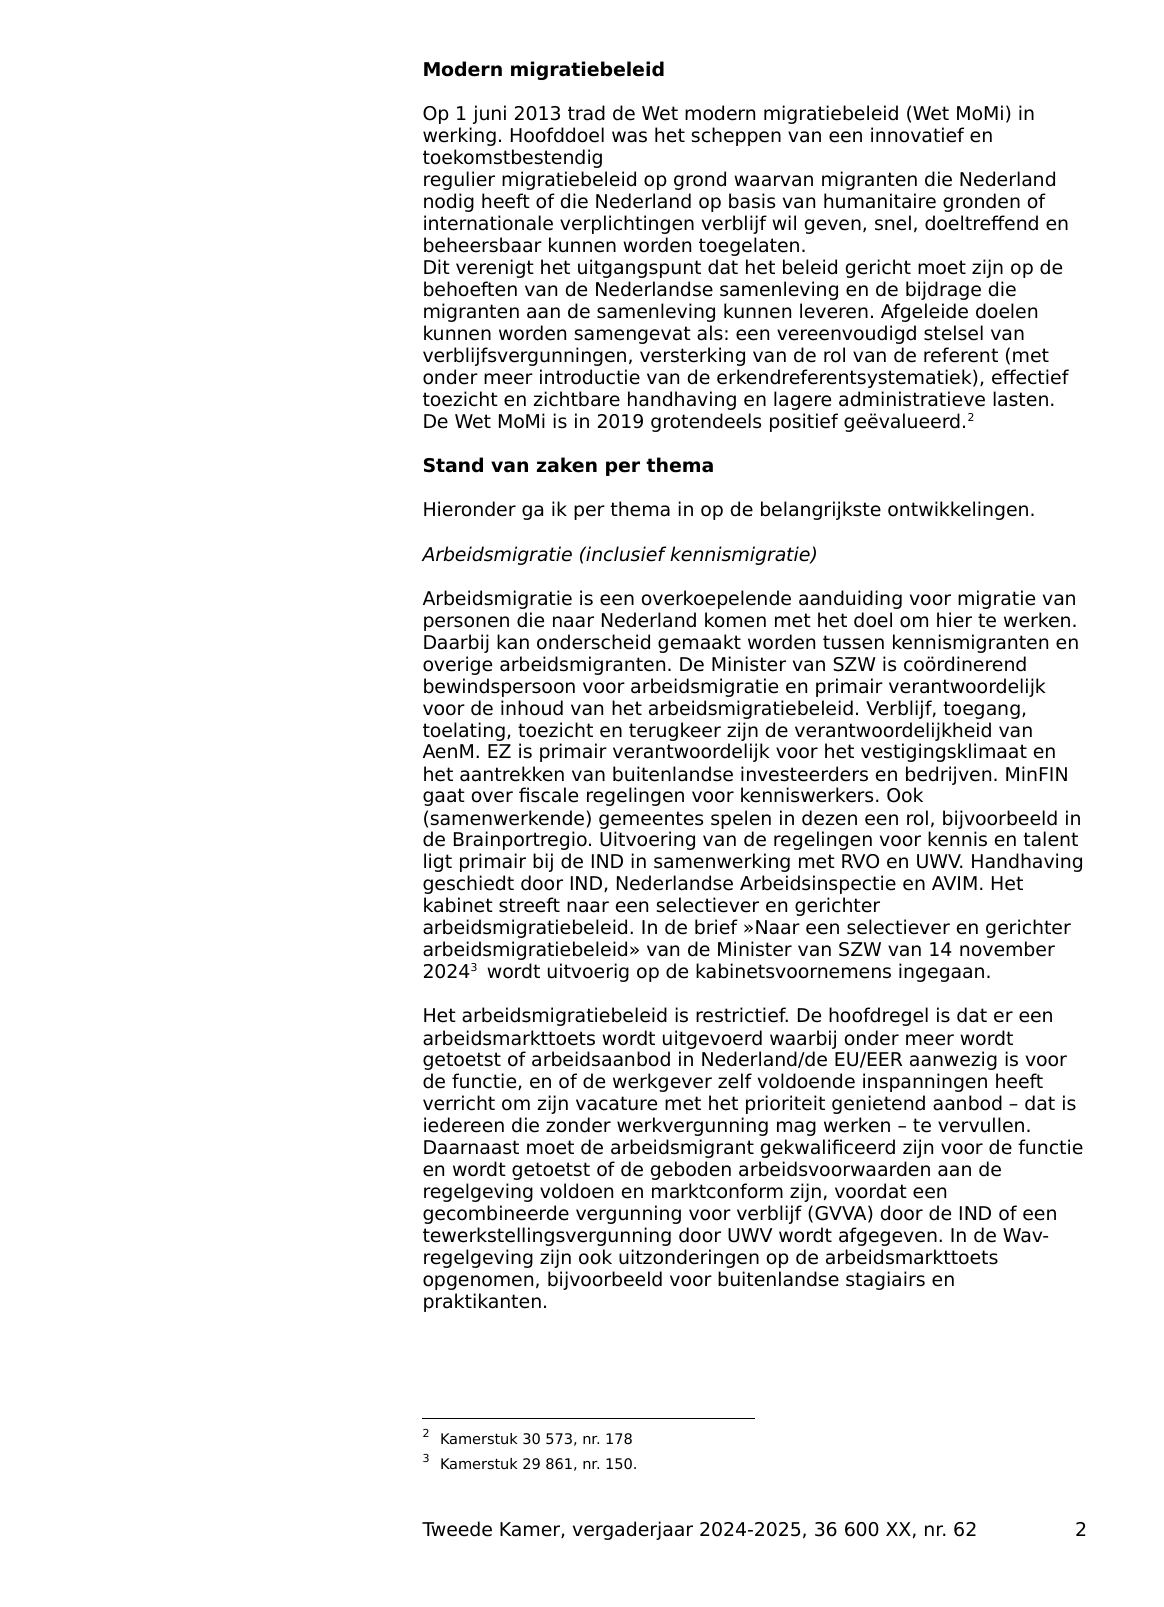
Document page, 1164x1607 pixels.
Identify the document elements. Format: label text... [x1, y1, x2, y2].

text regulier migratiebeleid op grond waarvan migranten die Nederland nodig heeft of die Nederland op basis van humanitaire gronden of internationale verplichtingen verblijf wil geven, snel, doeltreffend en beheersbaar kunnen worden toegelaten. [422, 169, 1087, 257]
subtitle Modern migratiebeleid [422, 59, 1087, 81]
text Op 1 juni 2013 trad de Wet modern migratiebeleid (Wet MoMi) in werking. Hoofddoel was het scheppen van een innovatief en toekomstbestendig [422, 103, 1087, 169]
text Het arbeidsmigratiebeleid is restrictief. De hoofdregel is dat er een arbeidsmarkttoets wordt uitgevoerd waarbij onder meer wordt getoetst of arbeidsaanbod in Nederland/de EU/EER aanwezig is voor de functie, en of de werkgever zelf voldoende inspanningen heeft verricht om zijn vacature met het prioriteit genietend aanbod – dat is iedereen die zonder werkvergunning mag werken – te vervullen. Daarnaast moet de arbeidsmigrant gekwalificeerd zijn voor de functie en wordt getoetst of de geboden arbeidsvoorwaarden aan de regelgeving voldoen en marktconform zijn, voordat een gecombineerde vergunning voor verblijf (GVVA) door de IND of een tewerkstellingsvergunning door UWV wordt afgegeven. In de Wav-regelgeving zijn ook uitzonderingen op de arbeidsmarkttoets opgenomen, bijvoorbeeld voor buitenlandse stagiairs en praktikanten. [422, 1005, 1087, 1313]
text Kamerstuk 29 861, nr. 150. [422, 1452, 1087, 1474]
text Arbeidsmigratie is een overkoepelende aanduiding voor migratie van personen die naar Nederland komen met het doel om hier te werken. Daarbij kan onderscheid gemaakt worden tussen kennismigranten en overige arbeidsmigranten. De Minister van SZW is coördinerend bewindspersoon voor arbeidsmigratie en primair verantwoordelijk voor de inhoud van het arbeidsmigratiebeleid. Verblijf, toegang, toelating, toezicht en terugkeer zijn de verantwoordelijkheid van AenM. EZ is primair verantwoordelijk voor het vestigingsklimaat en het aantrekken van buitenlandse investeerders en bedrijven. MinFIN gaat over fiscale regelingen voor kenniswerkers. Ook (samenwerkende) gemeentes spelen in dezen een rol, bijvoorbeeld in de Brainportregio. Uitvoering van de regelingen voor kennis en talent ligt primair bij de IND in samenwerking met RVO en UWV. Handhaving geschiedt door IND, Nederlandse Arbeidsinspectie en AVIM. Het kabinet streeft naar een selectiever en gerichter arbeidsmigratiebeleid. In de brief »Naar een selectiever en gerichter arbeidsmigratiebeleid» van de Minister van SZW van 14 november 2024 wordt uitvoerig op de kabinetsvoornemens ingegaan. [422, 588, 1087, 983]
text Kamerstuk 30 573, nr. 178 [422, 1427, 1087, 1449]
subtitle Stand van zaken per thema [422, 455, 1087, 477]
text Dit verenigt het uitgangspunt dat het beleid gericht moet zijn op de behoeften van de Nederlandse samenleving en de bijdrage die migranten aan de samenleving kunnen leveren. Afgeleide doelen kunnen worden samengevat als: een vereenvoudigd stelsel van verblijfsvergunningen, versterking van de rol van de referent (met onder meer introductie van de erkendreferentsystematiek), effectief toezicht en zichtbare handhaving en lagere administratieve lasten. De Wet MoMi is in 2019 grotendeels positief geëvalueerd. [422, 257, 1087, 433]
text Hieronder ga ik per thema in op de belangrijkste ontwikkelingen. [422, 499, 1087, 521]
subtitle Arbeidsmigratie (inclusief kennismigratie) [422, 543, 1087, 565]
